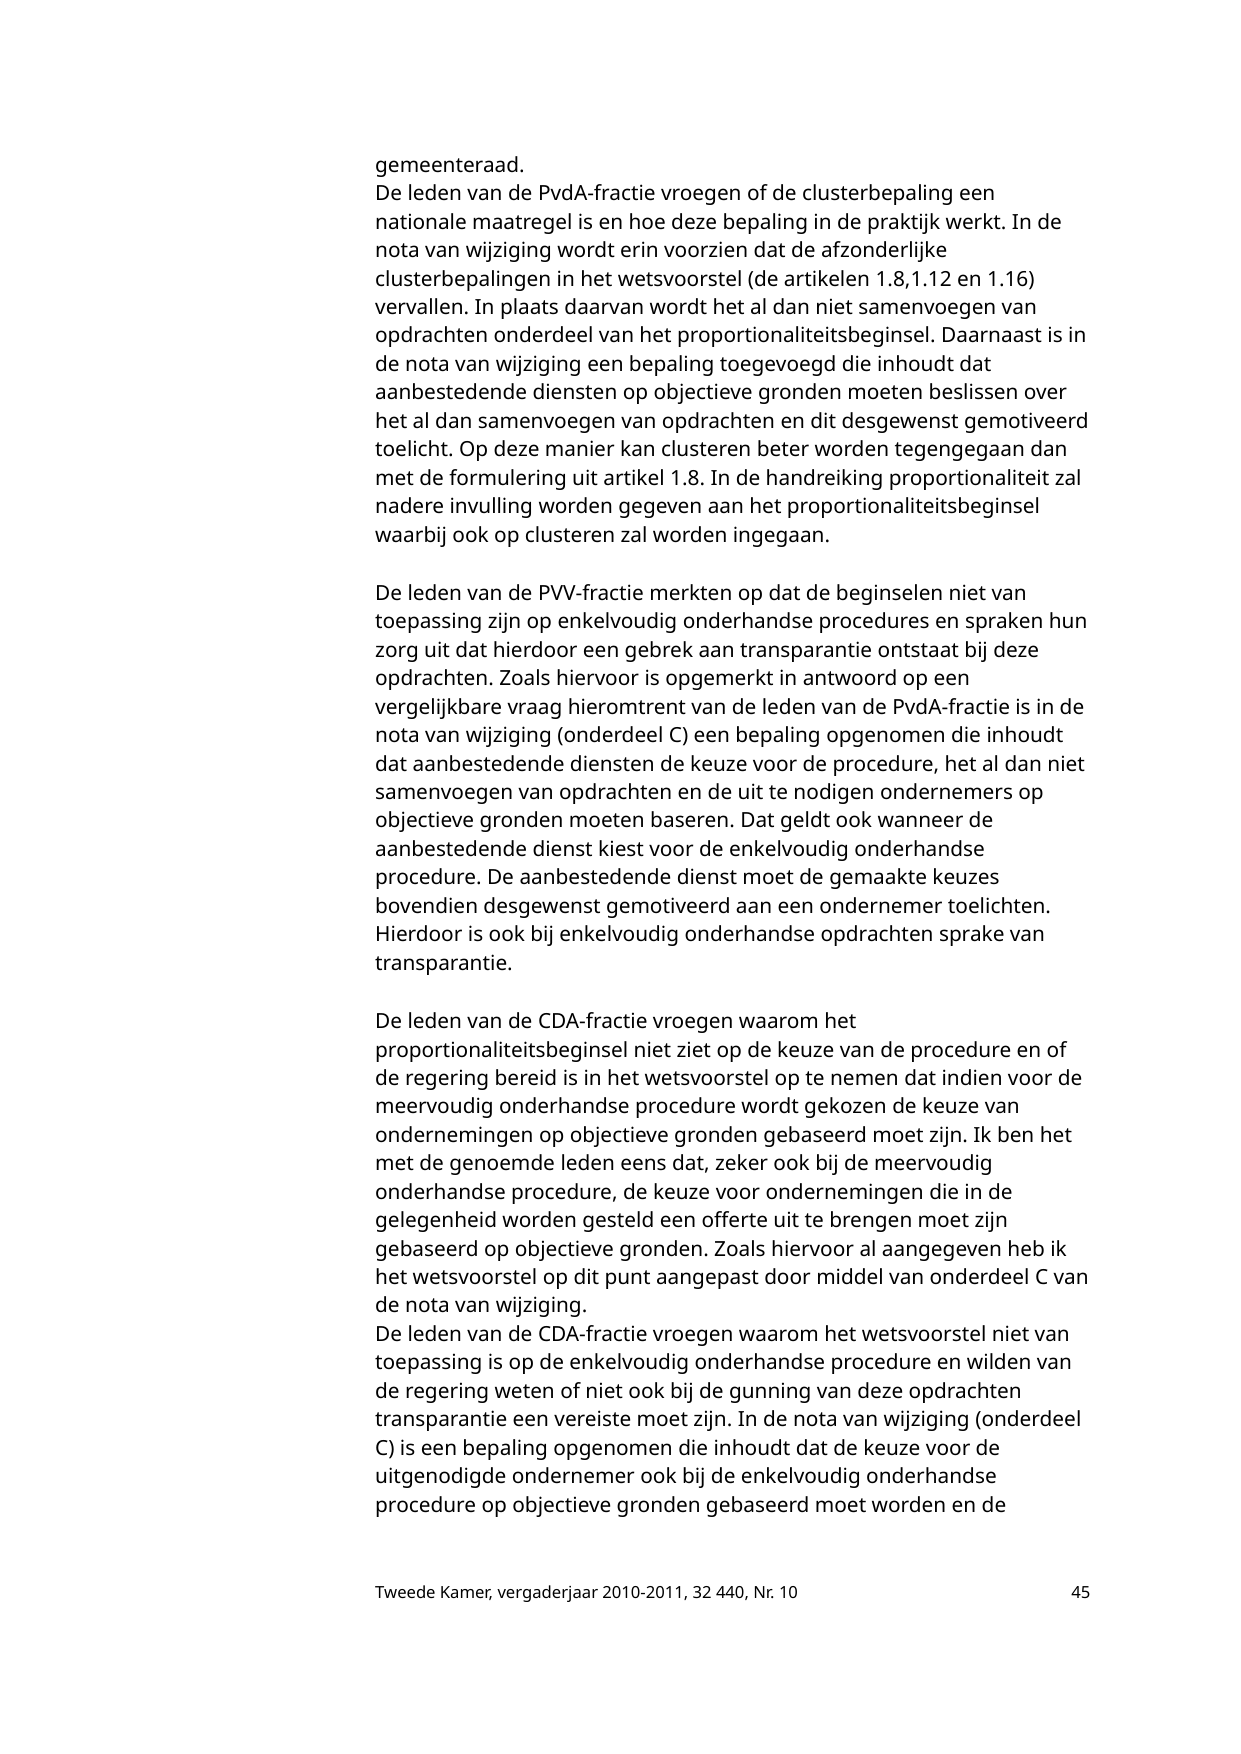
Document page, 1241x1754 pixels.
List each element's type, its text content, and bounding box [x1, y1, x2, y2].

text De leden van de CDA-fractie vroegen waarom het proportionaliteitsbeginsel niet ziet op de keuze van de procedure en of de regering bereid is in het wetsvoorstel op te nemen dat indien voor de meervoudig onderhandse procedure wordt gekozen de keuze van ondernemingen op objectieve gronden gebaseerd moet zijn. Ik ben het met de genoemde leden eens dat, zeker ook bij de meervoudig onderhandse procedure, de keuze voor ondernemingen die in de gelegenheid worden gesteld een offerte uit te brengen moet zijn gebaseerd op objectieve gronden. Zoals hiervoor al aangegeven heb ik het wetsvoorstel op dit punt aangepast door middel van onderdeel C van de nota van wijziging. [375, 1006, 1090, 1319]
text gemeenteraad. [375, 150, 1090, 178]
text De leden van de PVV-fractie merkten op dat de beginselen niet van toepassing zijn op enkelvoudig onderhandse procedures en spraken hun zorg uit dat hierdoor een gebrek aan transparantie ontstaat bij deze opdrachten. Zoals hiervoor is opgemerkt in antwoord op een vergelijkbare vraag hieromtrent van de leden van de PvdA-fractie is in de nota van wijziging (onderdeel C) een bepaling opgenomen die inhoudt dat aanbestedende diensten de keuze voor de procedure, het al dan niet samenvoegen van opdrachten en de uit te nodigen ondernemers op objectieve gronden moeten baseren. Dat geldt ook wanneer de aanbestedende dienst kiest voor de enkelvoudig onderhandse procedure. De aanbestedende dienst moet de gemaakte keuzes bovendien desgewenst gemotiveerd aan een ondernemer toelichten. Hierdoor is ook bij enkelvoudig onderhandse opdrachten sprake van transparantie. [375, 578, 1090, 976]
text De leden van de CDA-fractie vroegen waarom het wetsvoorstel niet van toepassing is op de enkelvoudig onderhandse procedure en wilden van de regering weten of niet ook bij de gunning van deze opdrachten transparantie een vereiste moet zijn. In de nota van wijziging (onderdeel C) is een bepaling opgenomen die inhoudt dat de keuze voor de uitgenodigde ondernemer ook bij de enkelvoudig onderhandse procedure op objectieve gronden gebaseerd moet worden en de [375, 1319, 1090, 1518]
text De leden van de PvdA-fractie vroegen of de clusterbepaling een nationale maatregel is en hoe deze bepaling in de praktijk werkt. In de nota van wijziging wordt erin voorzien dat de afzonderlijke clusterbepalingen in het wetsvoorstel (de artikelen 1.8,1.12 en 1.16) vervallen. In plaats daarvan wordt het al dan niet samenvoegen van opdrachten onderdeel van het proportionaliteitsbeginsel. Daarnaast is in de nota van wijziging een bepaling toegevoegd die inhoudt dat aanbestedende diensten op objectieve gronden moeten beslissen over het al dan samenvoegen van opdrachten en dit desgewenst gemotiveerd toelicht. Op deze manier kan clusteren beter worden tegengegaan dan met de formulering uit artikel 1.8. In de handreiking proportionaliteit zal nadere invulling worden gegeven aan het proportionaliteitsbeginsel waarbij ook op clusteren zal worden ingegaan. [375, 178, 1090, 548]
